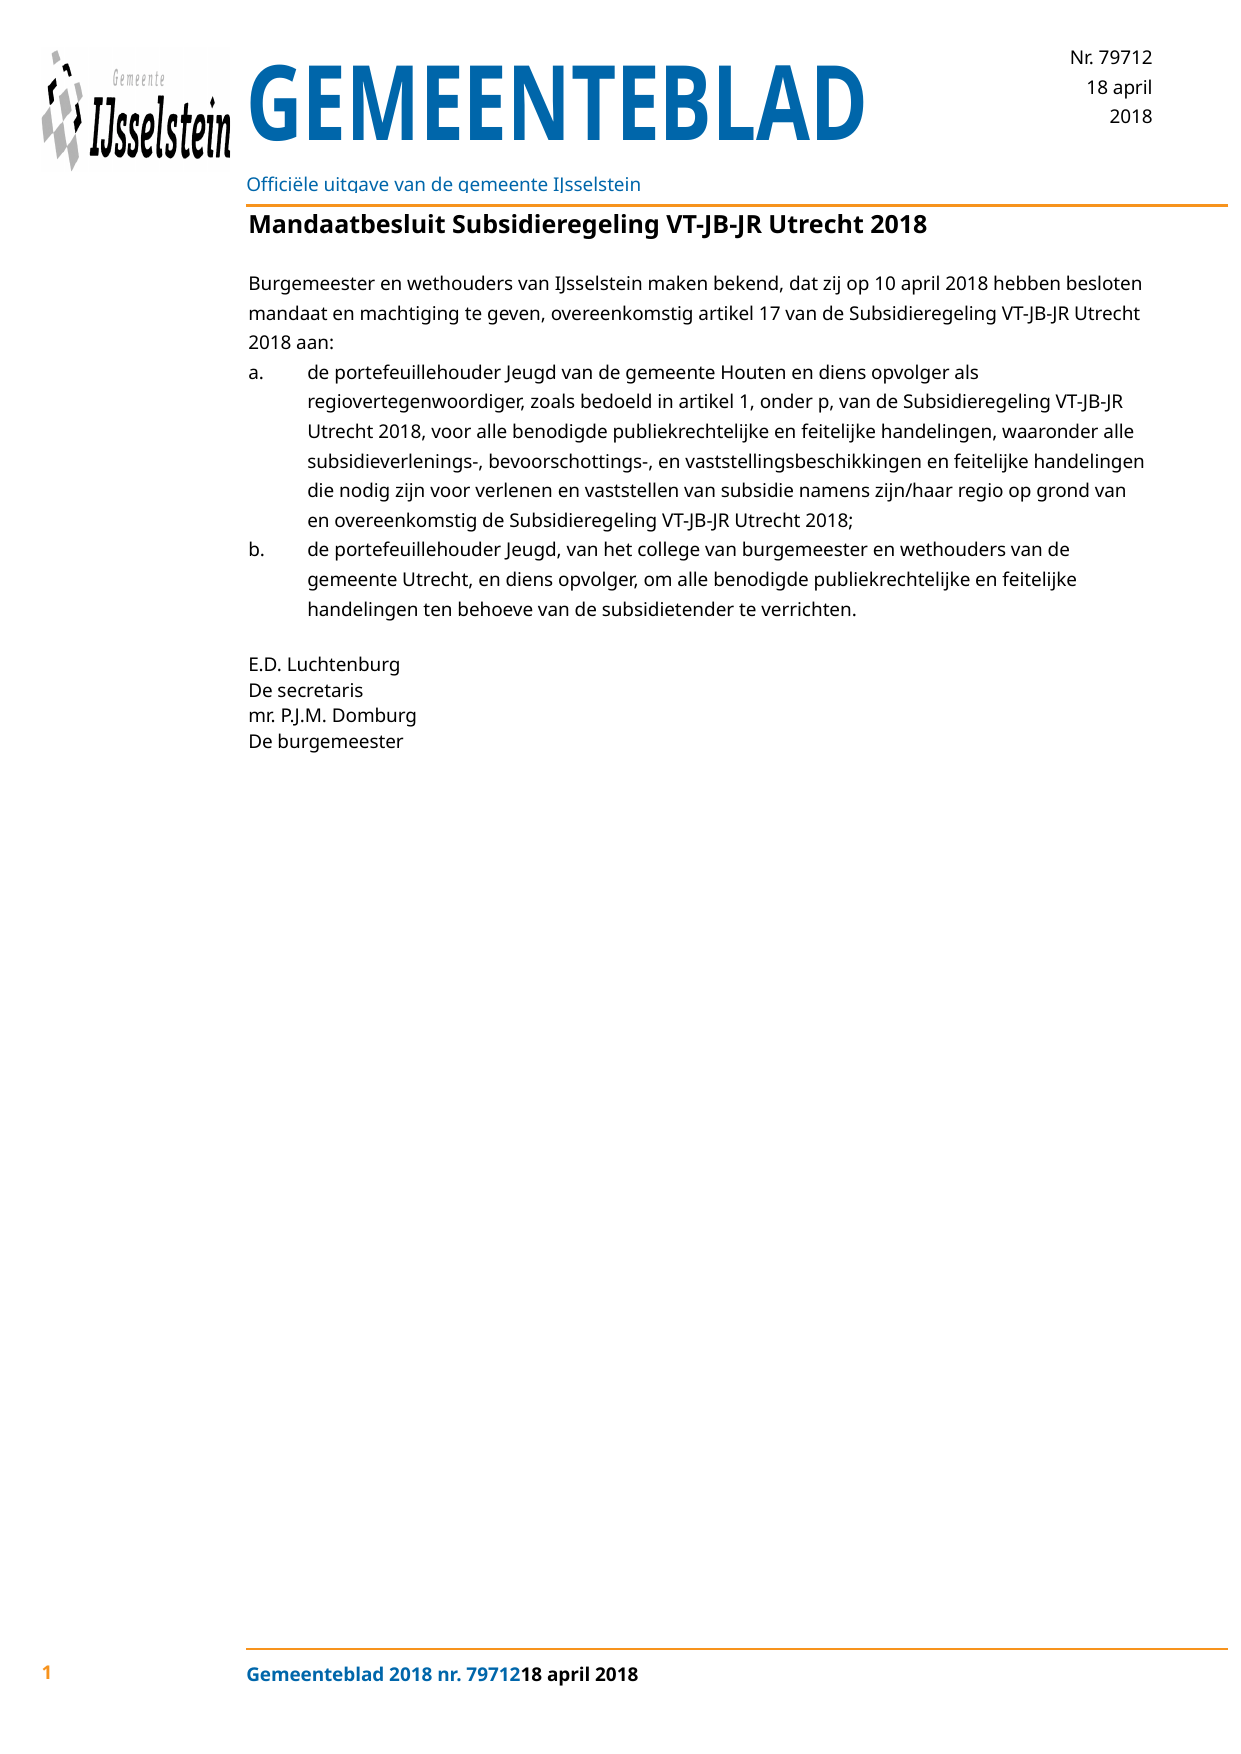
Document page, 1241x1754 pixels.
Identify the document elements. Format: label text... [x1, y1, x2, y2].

text E.D. Luchtenburg [248, 651, 1152, 677]
text De secretaris [248, 677, 1152, 702]
picture [41, 47, 231, 172]
text Burgemeester en wethouders van IJsselstein maken bekend, dat zij op 10 april 2018 hebben besloten mandaat en machtiging te geven, overeenkomstig artikel 17 van de Subsidieregeling VT-JB-JR Utrecht 2018 aan: [248, 270, 1152, 355]
text De burgemeester [248, 728, 1152, 754]
text mr. P.J.M. Domburg [248, 702, 1152, 728]
text Mandaatbesluit Subsidieregeling VT-JB-JR Utrecht 2018 [248, 207, 1152, 241]
list de portefeuillehouder Jeugd, van het college van burgemeester en wethouders van de gemeente Utrecht, en diens opvolger, om alle benodigde publiekrechtelijke en feitelijke handelingen ten behoeve van de subsidietender te verrichten. [248, 537, 1152, 621]
list de portefeuillehouder Jeugd van de gemeente Houten en diens opvolger als regiovertegenwoordiger, zoals bedoeld in artikel 1, onder p, van de Subsidieregeling VT-JB-JR Utrecht 2018, voor alle benodigde publiekrechtelijke en feitelijke handelingen, waaronder alle subsidieverlenings-, bevoorschottings-, en vaststellingsbeschikkingen en feitelijke handelingen die nodig zijn voor verlenen en vaststellen van subsidie namens zijn/haar regio op grond van en overeenkomstig de Subsidieregeling VT-JB-JR Utrecht 2018; [248, 359, 1152, 533]
